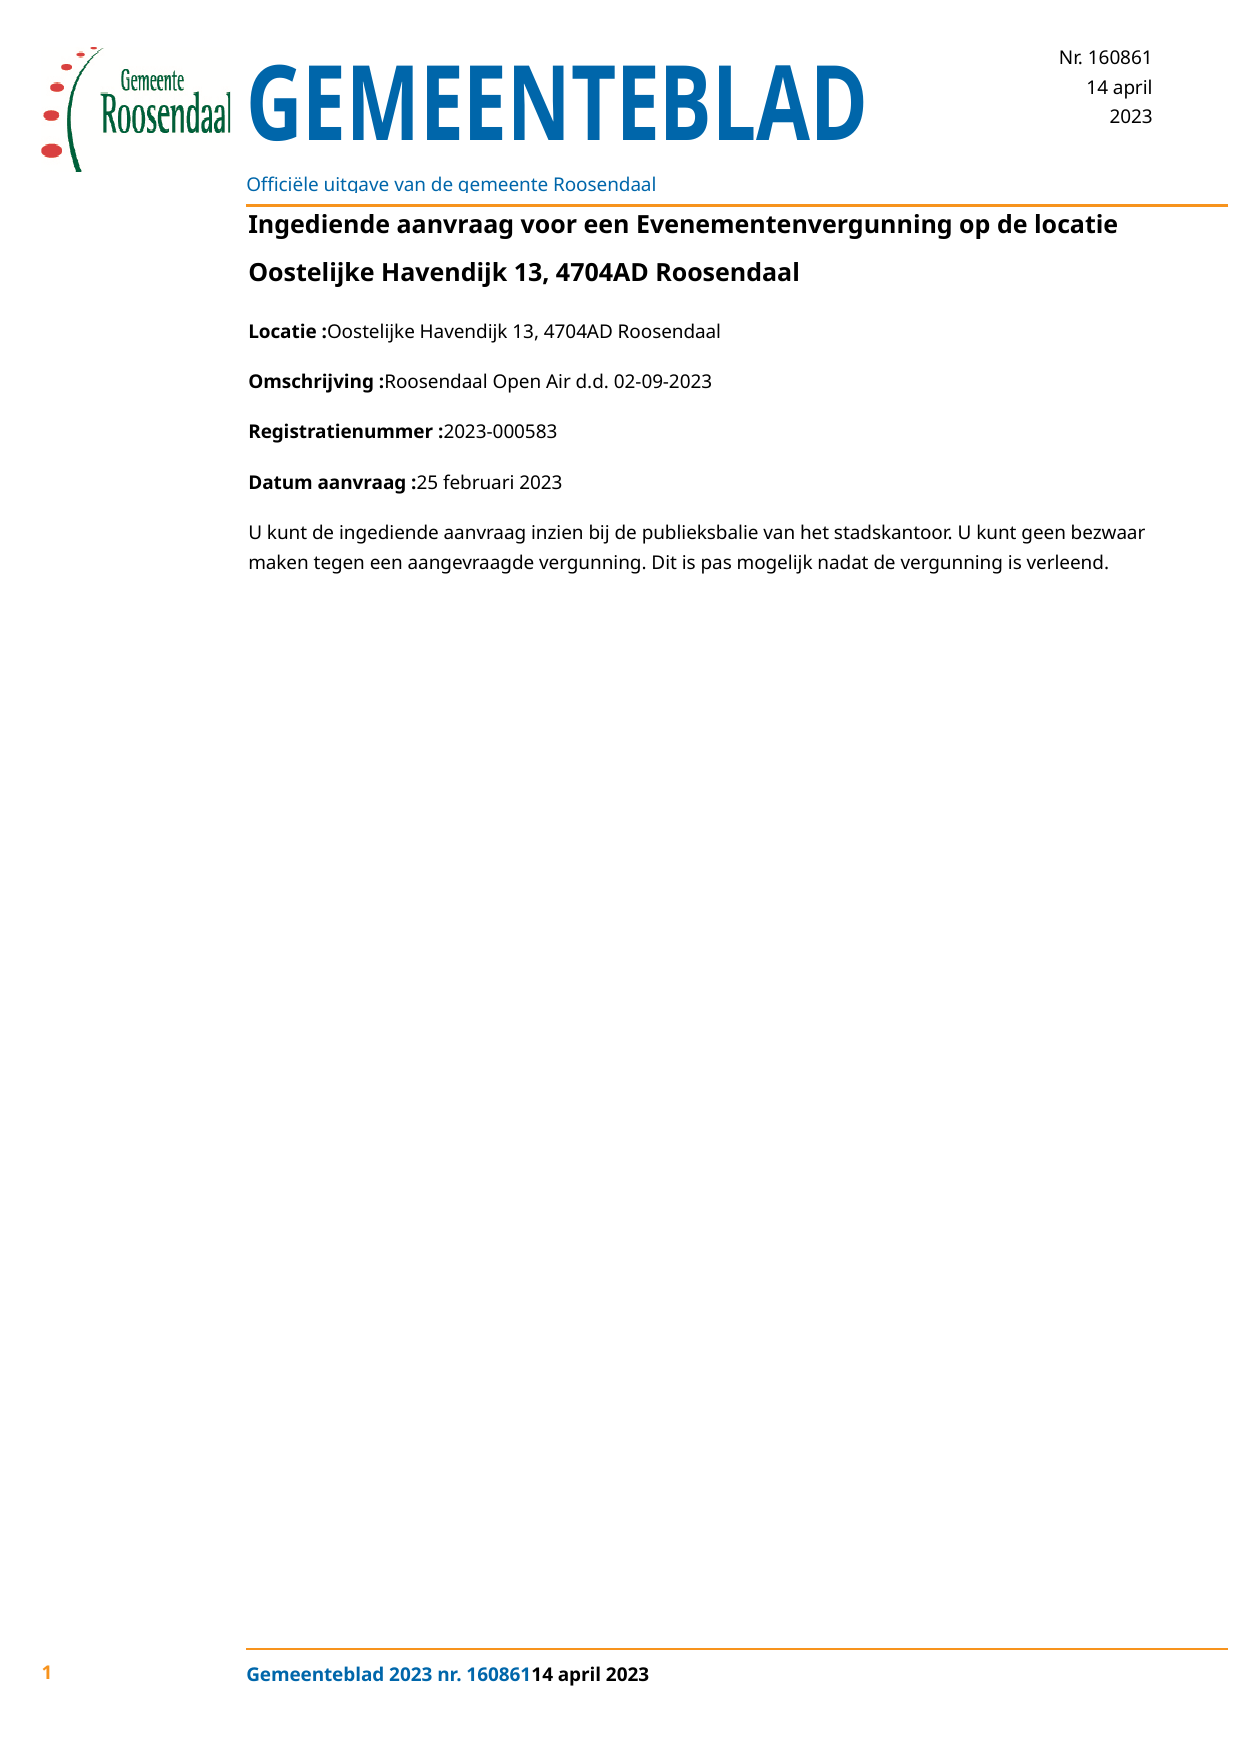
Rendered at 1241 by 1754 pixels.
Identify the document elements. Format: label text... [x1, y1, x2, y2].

text Datum aanvraag :25 februari 2023 [248, 469, 1152, 495]
picture [41, 47, 231, 172]
text U kunt de ingediende aanvraag inzien bij de publieksbalie van het stadskantoor. U kunt geen bezwaar maken tegen een aangevraagde vergunning. Dit is pas mogelijk nadat de vergunning is verleend. [248, 519, 1152, 575]
text Registratienummer :2023-000583 [248, 419, 1152, 444]
text Ingediende aanvraag voor een Evenementenvergunning op de locatie Oostelijke Havendijk 13, 4704AD Roosendaal [248, 207, 1152, 288]
text Omschrijving :Roosendaal Open Air d.d. 02-09-2023 [248, 368, 1152, 394]
text Locatie :Oostelijke Havendijk 13, 4704AD Roosendaal [248, 318, 1152, 344]
